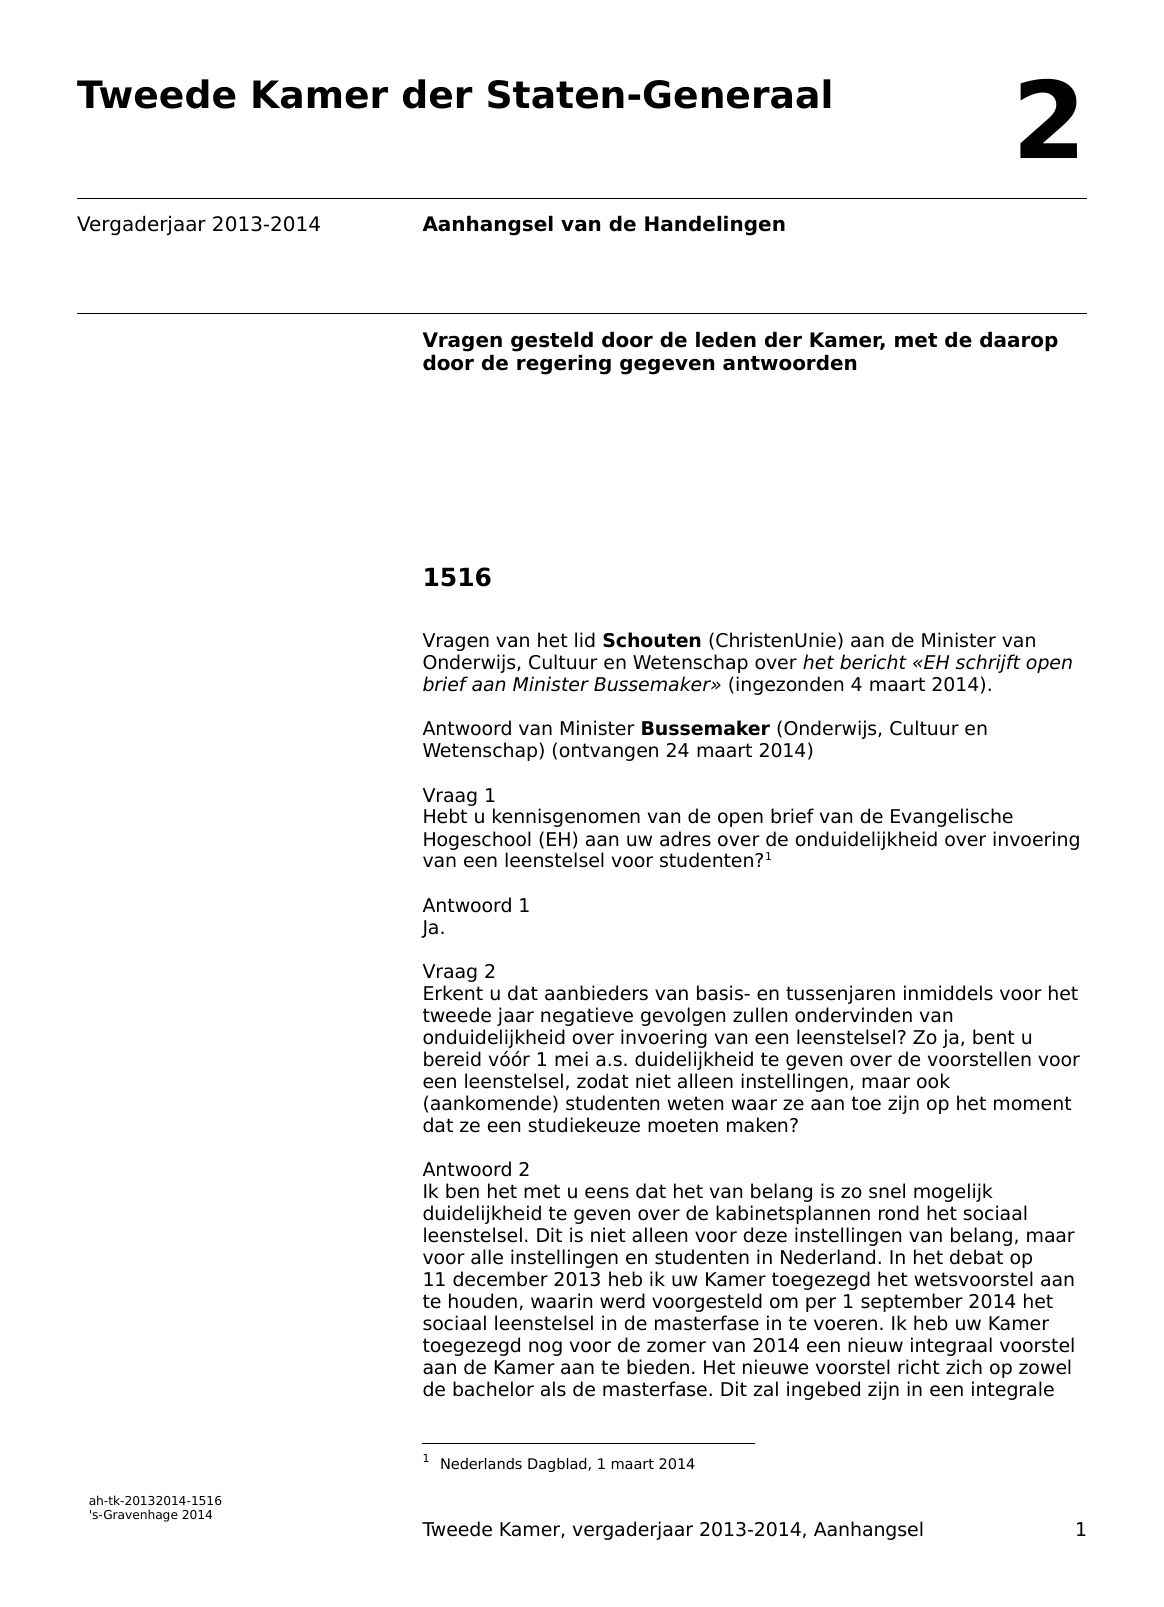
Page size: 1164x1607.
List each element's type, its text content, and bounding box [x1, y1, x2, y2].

table_header 2 [886, 59, 1087, 198]
text Vragen van het lid Schouten (ChristenUnie) aan de Minister van Onderwijs, Cultuur en Wetenschap over het bericht «EH schrijft open brief aan Minister Bussemaker» (ingezonden 4 maart 2014). [422, 630, 1087, 696]
text Vraag 2 [422, 961, 1087, 983]
text Erkent u dat aanbieders van basis- en tussenjaren inmiddels voor het tweede jaar negatieve gevolgen zullen ondervinden van onduidelijkheid over invoering van een leenstelsel? Zo ja, bent u bereid vóór 1 mei a.s. duidelijkheid te geven over de voorstellen voor een leenstelsel, zodat niet alleen instellingen, maar ook (aankomende) studenten weten waar ze aan toe zijn op het moment dat ze een studiekeuze moeten maken? [422, 983, 1087, 1137]
table_cell Aanhangsel van de Handelingen [422, 199, 1087, 313]
text Antwoord van Minister Bussemaker (Onderwijs, Cultuur en Wetenschap) (ontvangen 24 maart 2014) [422, 718, 1087, 762]
table_cell Vragen gesteld door de leden der Kamer, met de daarop door de regering gegeven antwoorden [422, 314, 1087, 375]
table_cell [77, 314, 422, 375]
text 1516 [422, 563, 1087, 592]
text Ja. [422, 917, 1087, 938]
text Antwoord 1 [422, 894, 1087, 917]
text Vraag 1 [422, 784, 1087, 806]
text Antwoord 2 [422, 1159, 1087, 1181]
text ah-tk-20132014-1516 [88, 1494, 323, 1508]
table_cell Vergaderjaar 2013-2014 [77, 199, 422, 313]
text Nederlands Dagblad, 1 maart 2014 [422, 1452, 1087, 1474]
text Ik ben het met u eens dat het van belang is zo snel mogelijk duidelijkheid te geven over de kabinetsplannen rond het sociaal leenstelsel. Dit is niet alleen voor deze instellingen van belang, maar voor alle instellingen en studenten in Nederland. In het debat op 11 december 2013 heb ik uw Kamer toegezegd het wetsvoorstel aan te houden, waarin werd voorgesteld om per 1 september 2014 het sociaal leenstelsel in de masterfase in te voeren. Ik heb uw Kamer toegezegd nog voor de zomer van 2014 een nieuw integraal voorstel aan de Kamer aan te bieden. Het nieuwe voorstel richt zich op zowel de bachelor als de masterfase. Dit zal ingebed zijn in een integrale [422, 1181, 1087, 1401]
table_header Tweede Kamer der Staten-Generaal [77, 59, 886, 198]
text 's-Gravenhage 2014 [88, 1508, 323, 1522]
text Hebt u kennisgenomen van de open brief van de Evangelische Hogeschool (EH) aan uw adres over de onduidelijkheid over invoering van een leenstelsel voor studenten? [422, 806, 1087, 872]
